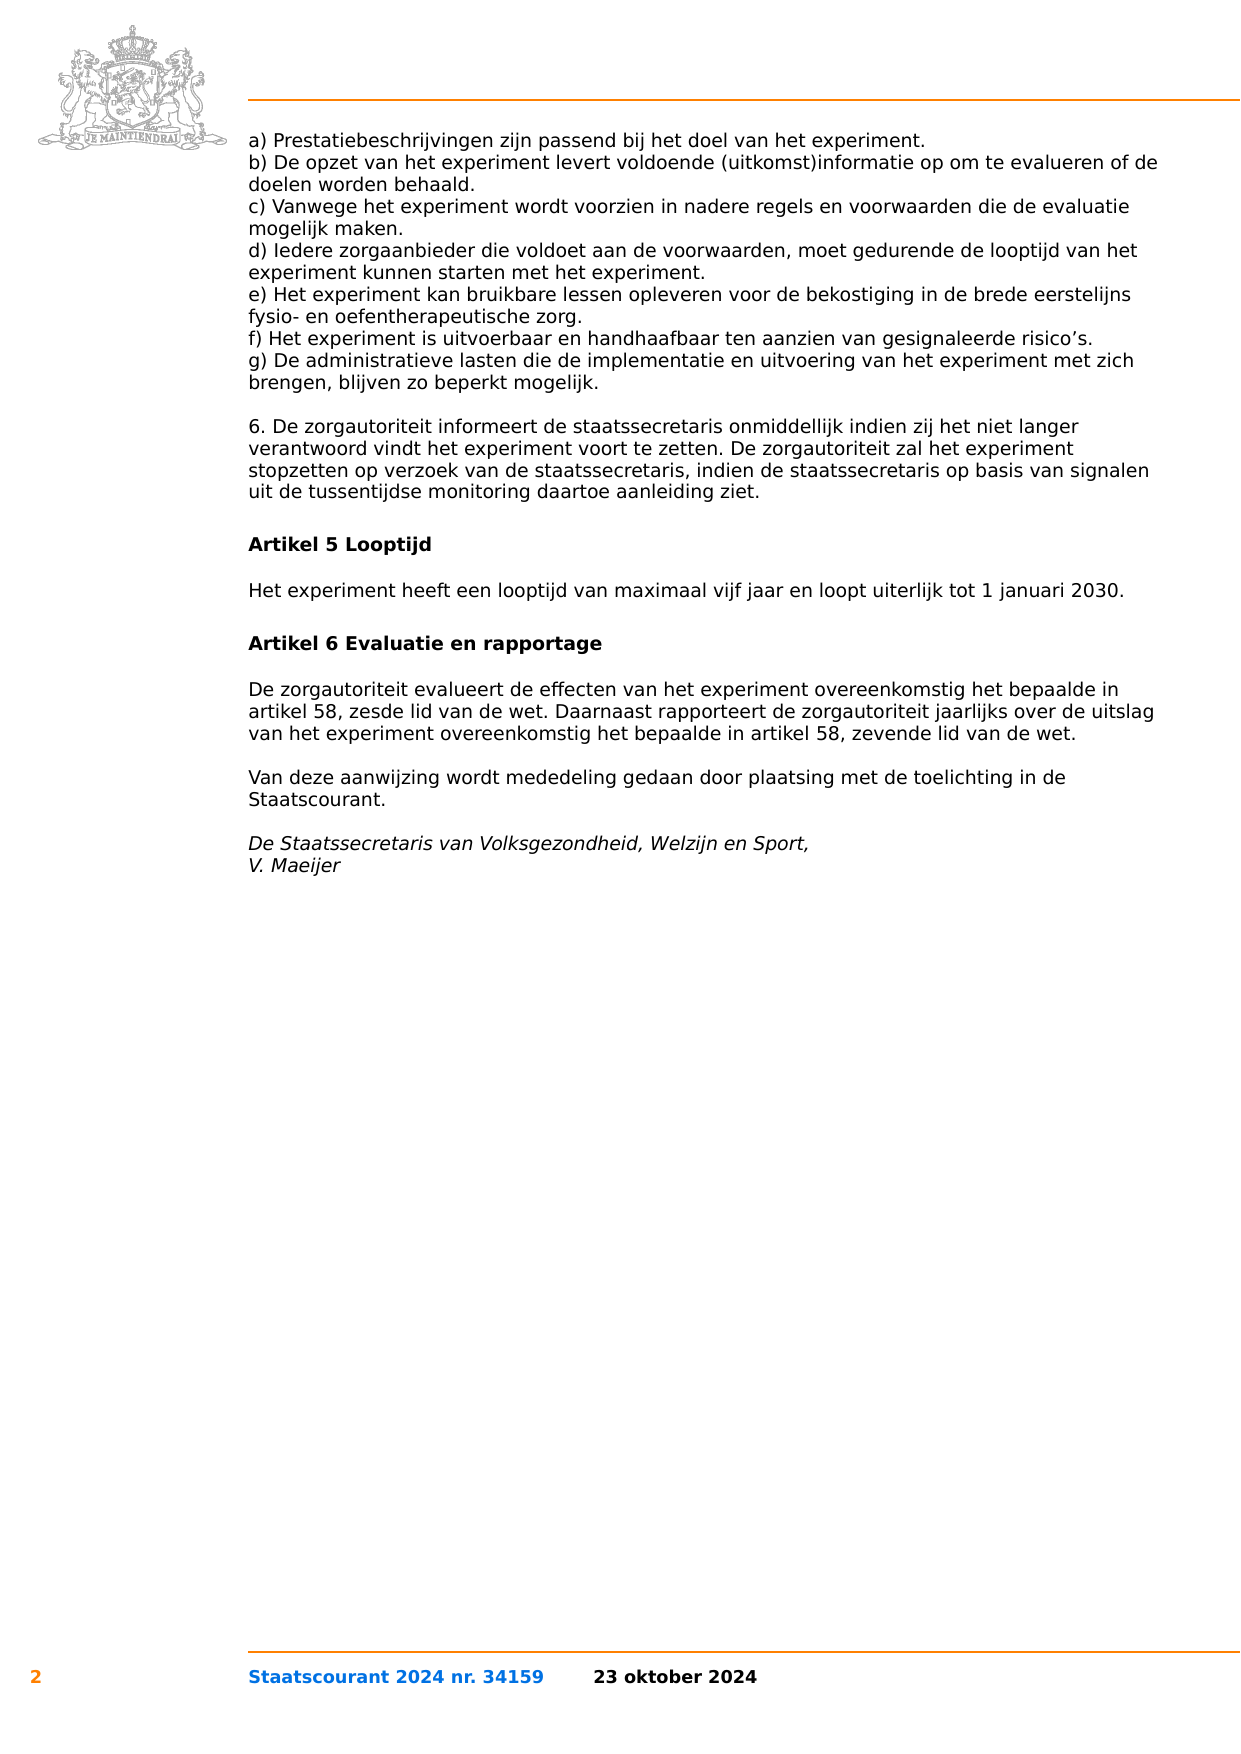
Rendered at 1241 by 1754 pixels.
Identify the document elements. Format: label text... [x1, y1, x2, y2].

text a) Prestatiebeschrijvingen zijn passend bij het doel van het experiment. [248, 130, 1163, 152]
text f) Het experiment is uitvoerbaar en handhaafbaar ten aanzien van gesignaleerde risico’s. [248, 328, 1163, 350]
text b) De opzet van het experiment levert voldoende (uitkomst)informatie op om te evalueren of de doelen worden behaald. [248, 152, 1163, 196]
text g) De administratieve lasten die de implementatie en uitvoering van het experiment met zich brengen, blijven zo beperkt mogelijk. [248, 350, 1163, 394]
text De Staatssecretaris van Volksgezondheid, Welzijn en Sport, V. Maeijer [248, 833, 1163, 877]
text Van deze aanwijzing wordt mededeling gedaan door plaatsing met de toelichting in de Staatscourant. [248, 767, 1163, 811]
text Het experiment heeft een looptijd van maximaal vijf jaar en loopt uiterlijk tot 1 januari 2030. [248, 580, 1163, 602]
text e) Het experiment kan bruikbare lessen opleveren voor de bekostiging in de brede eerstelijns fysio- en oefentherapeutische zorg. [248, 284, 1163, 328]
text De zorgautoriteit evalueert de effecten van het experiment overeenkomstig het bepaalde in artikel 58, zesde lid van de wet. Daarnaast rapporteert de zorgautoriteit jaarlijks over de uitslag van het experiment overeenkomstig het bepaalde in artikel 58, zevende lid van de wet. [248, 679, 1163, 745]
text 6. De zorgautoriteit informeert de staatssecretaris onmiddellijk indien zij het niet langer verantwoord vindt het experiment voort te zetten. De zorgautoriteit zal het experiment stopzetten op verzoek van de staatssecretaris, indien de staatssecretaris op basis van signalen uit de tussentijdse monitoring daartoe aanleiding ziet. [248, 416, 1163, 503]
subtitle Artikel 5 Looptijd [248, 533, 1163, 555]
text c) Vanwege het experiment wordt voorzien in nadere regels en voorwaarden die de evaluatie mogelijk maken. [248, 196, 1163, 240]
picture [38, 25, 227, 150]
subtitle Artikel 6 Evaluatie en rapportage [248, 632, 1163, 654]
text d) Iedere zorgaanbieder die voldoet aan de voorwaarden, moet gedurende de looptijd van het experiment kunnen starten met het experiment. [248, 240, 1163, 284]
